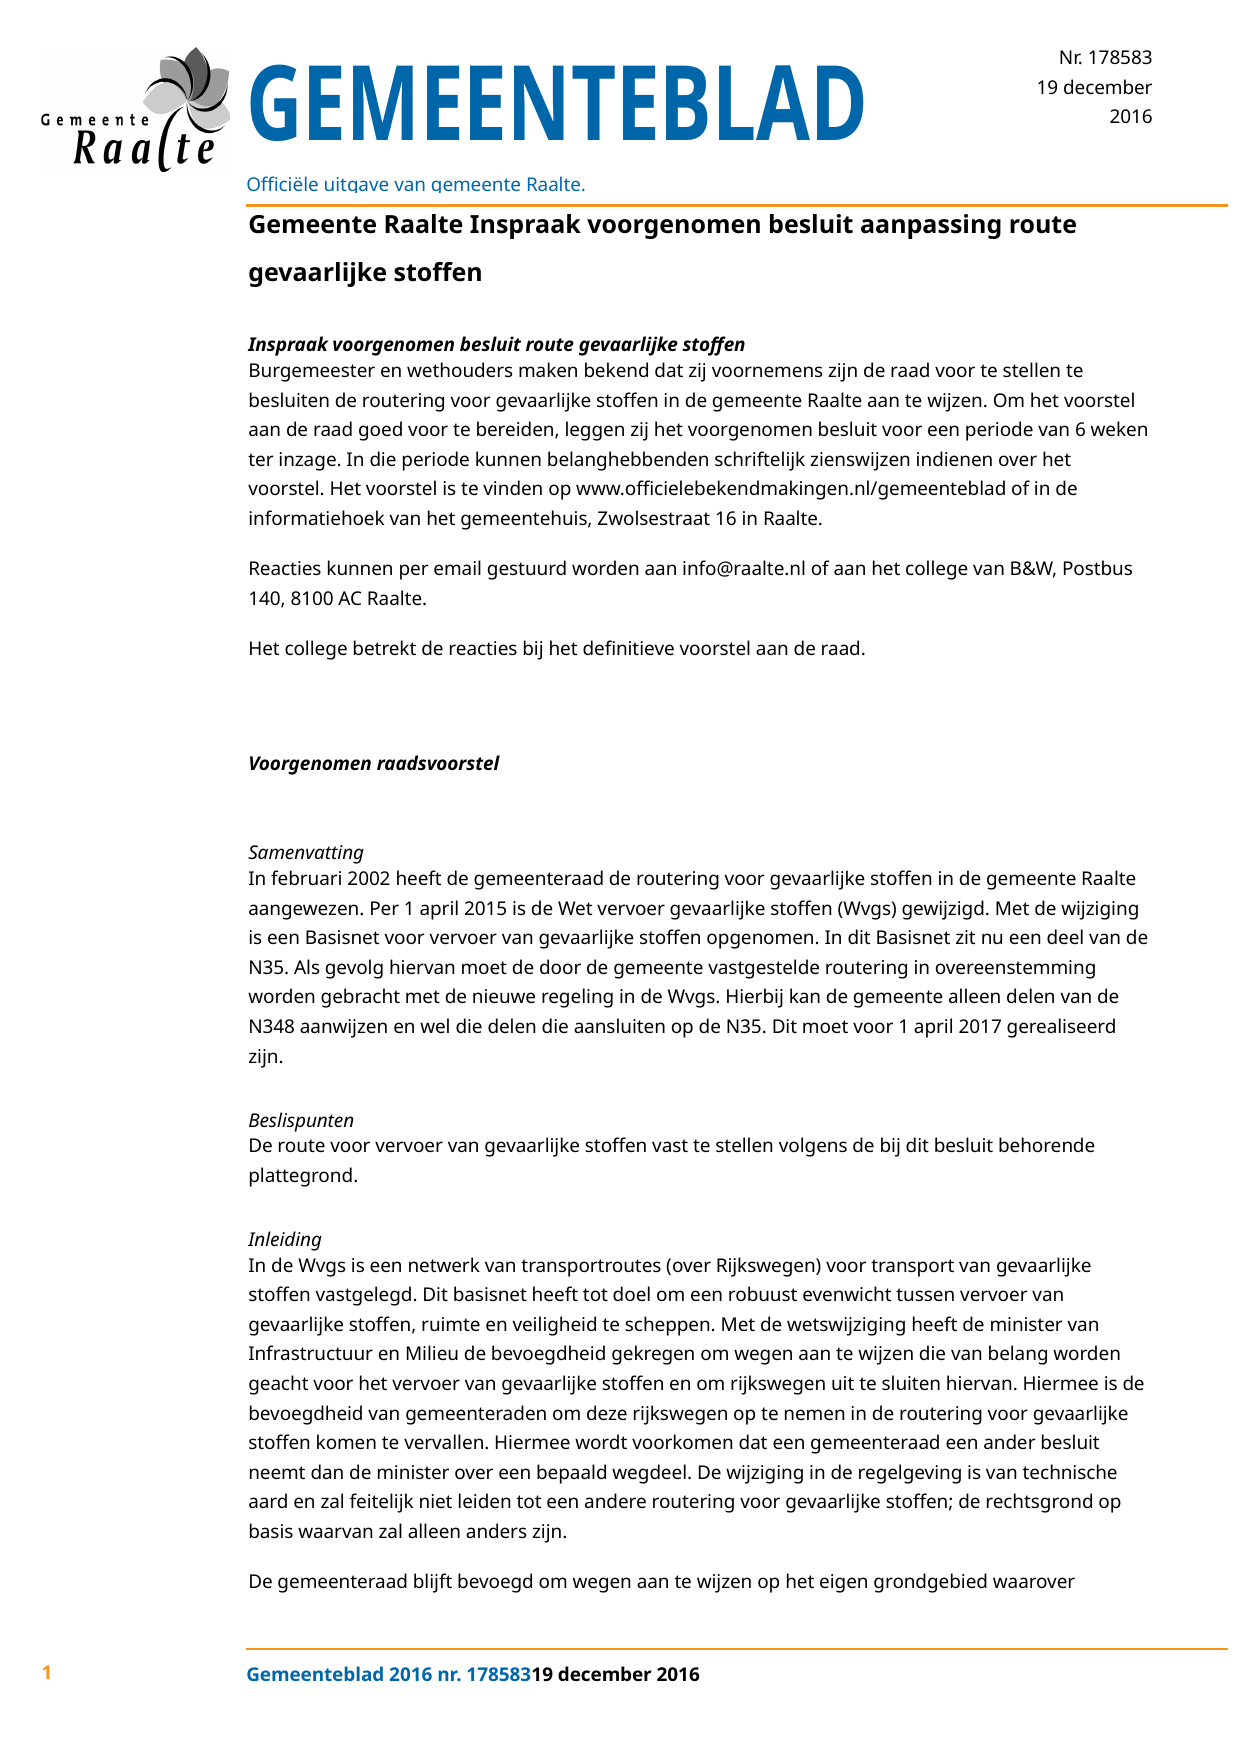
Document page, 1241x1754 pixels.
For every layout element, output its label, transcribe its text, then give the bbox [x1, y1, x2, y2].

text In de Wvgs is een netwerk van transportroutes (over Rijkswegen) voor transport van gevaarlijke stoffen vastgelegd. Dit basisnet heeft tot doel om een robuust evenwicht tussen vervoer van gevaarlijke stoffen, ruimte en veiligheid te scheppen. Met de wetswijziging heeft de minister van Infrastructuur en Milieu de bevoegdheid gekregen om wegen aan te wijzen die van belang worden geacht voor het vervoer van gevaarlijke stoffen en om rijkswegen uit te sluiten hiervan. Hiermee is de bevoegdheid van gemeenteraden om deze rijkswegen op te nemen in de routering voor gevaarlijke stoffen komen te vervallen. Hiermee wordt voorkomen dat een gemeenteraad een ander besluit neemt dan de minister over een bepaald wegdeel. De wijziging in de regelgeving is van technische aard en zal feitelijk niet leiden tot een andere routering voor gevaarlijke stoffen; de rechtsgrond op basis waarvan zal alleen anders zijn. [248, 1252, 1152, 1544]
text Beslispunten [248, 1107, 1152, 1132]
text De gemeenteraad blijft bevoegd om wegen aan te wijzen op het eigen grondgebied waarover [248, 1568, 1152, 1594]
text Het college betrekt de reacties bij het definitieve voorstel aan de raad. [248, 636, 1152, 661]
text Samenvatting [248, 839, 1152, 865]
text Gemeente Raalte Inspraak voorgenomen besluit aanpassing route gevaarlijke stoffen [248, 207, 1152, 288]
text Reacties kunnen per email gestuurd worden aan info@raalte.nl of aan het college van B&W, Postbus 140, 8100 AC Raalte. [248, 556, 1152, 611]
text Burgemeester en wethouders maken bekend dat zij voornemens zijn de raad voor te stellen te besluiten de routering voor gevaarlijke stoffen in de gemeente Raalte aan te wijzen. Om het voorstel aan de raad goed voor te bereiden, leggen zij het voorgenomen besluit voor een periode van 6 weken ter inzage. In die periode kunnen belanghebbenden schriftelijk zienswijzen indienen over het voorstel. Het voorstel is te vinden op www.officielebekendmakingen.nl/gemeenteblad of in de informatiehoek van het gemeentehuis, Zwolsestraat 16 in Raalte. [248, 357, 1152, 531]
text De route voor vervoer van gevaarlijke stoffen vast te stellen volgens de bij dit besluit behorende plattegrond. [248, 1132, 1152, 1188]
text Voorgenomen raadsvoorstel [248, 750, 1152, 776]
text Inspraak voorgenomen besluit route gevaarlijke stoffen [248, 331, 1152, 357]
text Inleiding [248, 1226, 1152, 1252]
picture [41, 47, 231, 172]
text In februari 2002 heeft de gemeenteraad de routering voor gevaarlijke stoffen in de gemeente Raalte aangewezen. Per 1 april 2015 is de Wet vervoer gevaarlijke stoffen (Wvgs) gewijzigd. Met de wijziging is een Basisnet voor vervoer van gevaarlijke stoffen opgenomen. In dit Basisnet zit nu een deel van de N35. Als gevolg hiervan moet de door de gemeente vastgestelde routering in overeenstemming worden gebracht met de nieuwe regeling in de Wvgs. Hierbij kan de gemeente alleen delen van de N348 aanwijzen en wel die delen die aansluiten op de N35. Dit moet voor 1 april 2017 gerealiseerd zijn. [248, 865, 1152, 1068]
